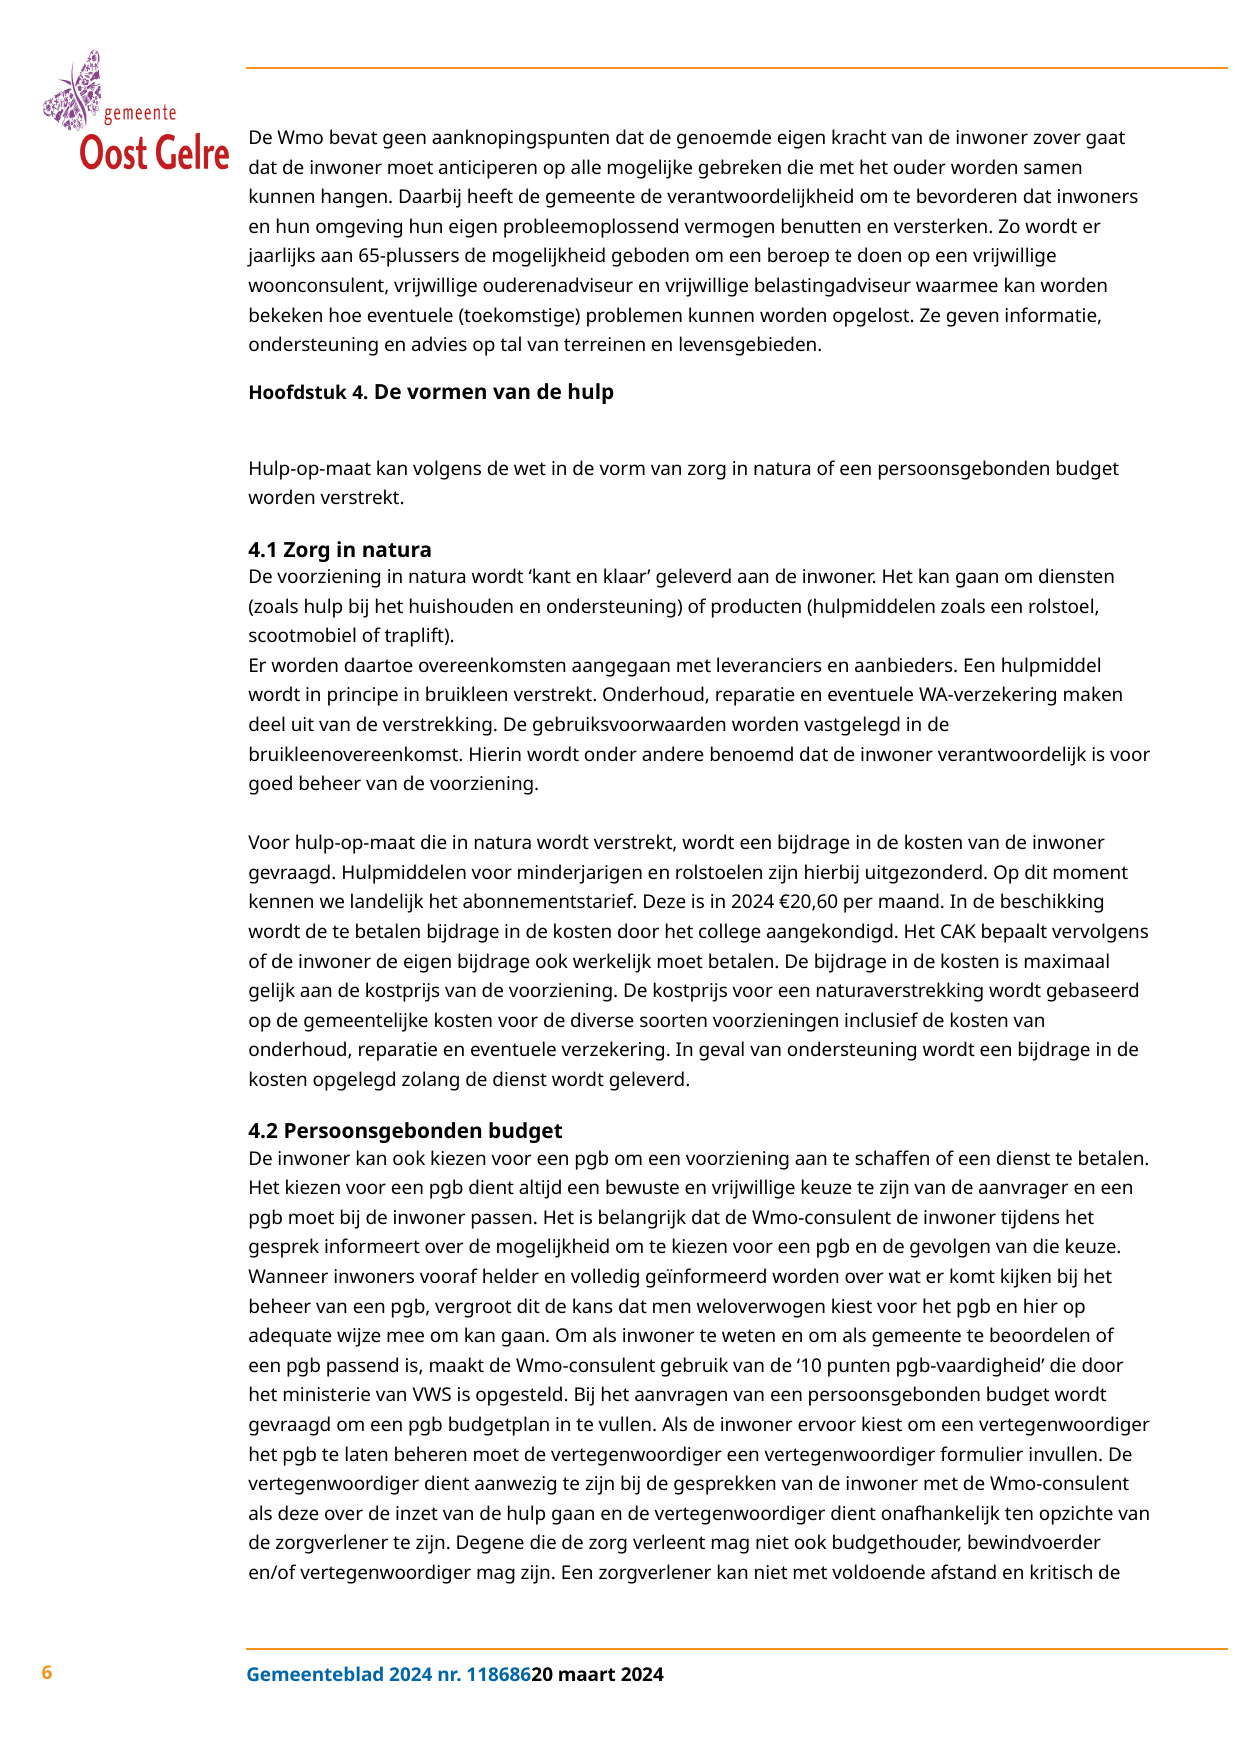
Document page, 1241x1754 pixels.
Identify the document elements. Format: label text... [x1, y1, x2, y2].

text Er worden daartoe overeenkomsten aangegaan met leveranciers en aanbieders. Een hulpmiddel wordt in principe in bruikleen verstrekt. Onderhoud, reparatie en eventuele WA-verzekering maken deel uit van de verstrekking. De gebruiksvoorwaarden worden vastgelegd in de bruikleenovereenkomst. Hierin wordt onder andere benoemd dat de inwoner verantwoordelijk is voor goed beheer van de voorziening. [248, 652, 1152, 796]
text Hoofdstuk 4. De vormen van de hulp [248, 377, 1152, 406]
picture [41, 47, 231, 172]
text Hulp-op-maat kan volgens de wet in de vorm van zorg in natura of een persoonsgebonden budget worden verstrekt. [248, 455, 1152, 510]
text 4.1 Zorg in natura [248, 535, 1152, 563]
text De voorziening in natura wordt ‘kant en klaar’ geleverd aan de inwoner. Het kan gaan om diensten (zoals hulp bij het huishouden en ondersteuning) of producten (hulpmiddelen zoals een rolstoel, scootmobiel of traplift). [248, 563, 1152, 648]
text Voor hulp-op-maat die in natura wordt verstrekt, wordt een bijdrage in de kosten van de inwoner gevraagd. Hulpmiddelen voor minderjarigen en rolstoelen zijn hierbij uitgezonderd. Op dit moment kennen we landelijk het abonnementstarief. Deze is in 2024 €20,60 per maand. In de beschikking wordt de te betalen bijdrage in de kosten door het college aangekondigd. Het CAK bepaalt vervolgens of de inwoner de eigen bijdrage ook werkelijk moet betalen. De bijdrage in de kosten is maximaal gelijk aan de kostprijs van de voorziening. De kostprijs voor een naturaverstrekking wordt gebaseerd op de gemeentelijke kosten voor de diverse soorten voorzieningen inclusief de kosten van onderhoud, reparatie en eventuele verzekering. In geval van ondersteuning wordt een bijdrage in de kosten opgelegd zolang de dienst wordt geleverd. [248, 829, 1152, 1092]
text De inwoner kan ook kiezen voor een pgb om een voorziening aan te schaffen of een dienst te betalen. Het kiezen voor een pgb dient altijd een bewuste en vrijwillige keuze te zijn van de aanvrager en een pgb moet bij de inwoner passen. Het is belangrijk dat de Wmo-consulent de inwoner tijdens het gesprek informeert over de mogelijkheid om te kiezen voor een pgb en de gevolgen van die keuze. Wanneer inwoners vooraf helder en volledig geïnformeerd worden over wat er komt kijken bij het beheer van een pgb, vergroot dit de kans dat men weloverwogen kiest voor het pgb en hier op adequate wijze mee om kan gaan. Om als inwoner te weten en om als gemeente te beoordelen of een pgb passend is, maakt de Wmo-consulent gebruik van de ‘10 punten pgb-vaardigheid’ die door het ministerie van VWS is opgesteld. Bij het aanvragen van een persoonsgebonden budget wordt gevraagd om een pgb budgetplan in te vullen. Als de inwoner ervoor kiest om een vertegenwoordiger het pgb te laten beheren moet de vertegenwoordiger een vertegenwoordiger formulier invullen. De vertegenwoordiger dient aanwezig te zijn bij de gesprekken van de inwoner met de Wmo-consulent als deze over de inzet van de hulp gaan en de vertegenwoordiger dient onafhankelijk ten opzichte van de zorgverlener te zijn. Degene die de zorg verleent mag niet ook budgethouder, bewindvoerder en/of vertegenwoordiger mag zijn. Een zorgverlener kan niet met voldoende afstand en kritisch de [248, 1145, 1152, 1585]
text De Wmo bevat geen aanknopingspunten dat de genoemde eigen kracht van de inwoner zover gaat dat de inwoner moet anticiperen op alle mogelijke gebreken die met het ouder worden samen kunnen hangen. Daarbij heeft de gemeente de verantwoordelijkheid om te bevorderen dat inwoners en hun omgeving hun eigen probleemoplossend vermogen benutten en versterken. Zo wordt er jaarlijks aan 65-plussers de mogelijkheid geboden om een beroep te doen op een vrijwillige woonconsulent, vrijwillige ouderenadviseur en vrijwillige belastingadviseur waarmee kan worden bekeken hoe eventuele (toekomstige) problemen kunnen worden opgelost. Ze geven informatie, ondersteuning en advies op tal van terreinen en levensgebieden. [248, 124, 1152, 357]
text 4.2 Persoonsgebonden budget [248, 1117, 1152, 1145]
